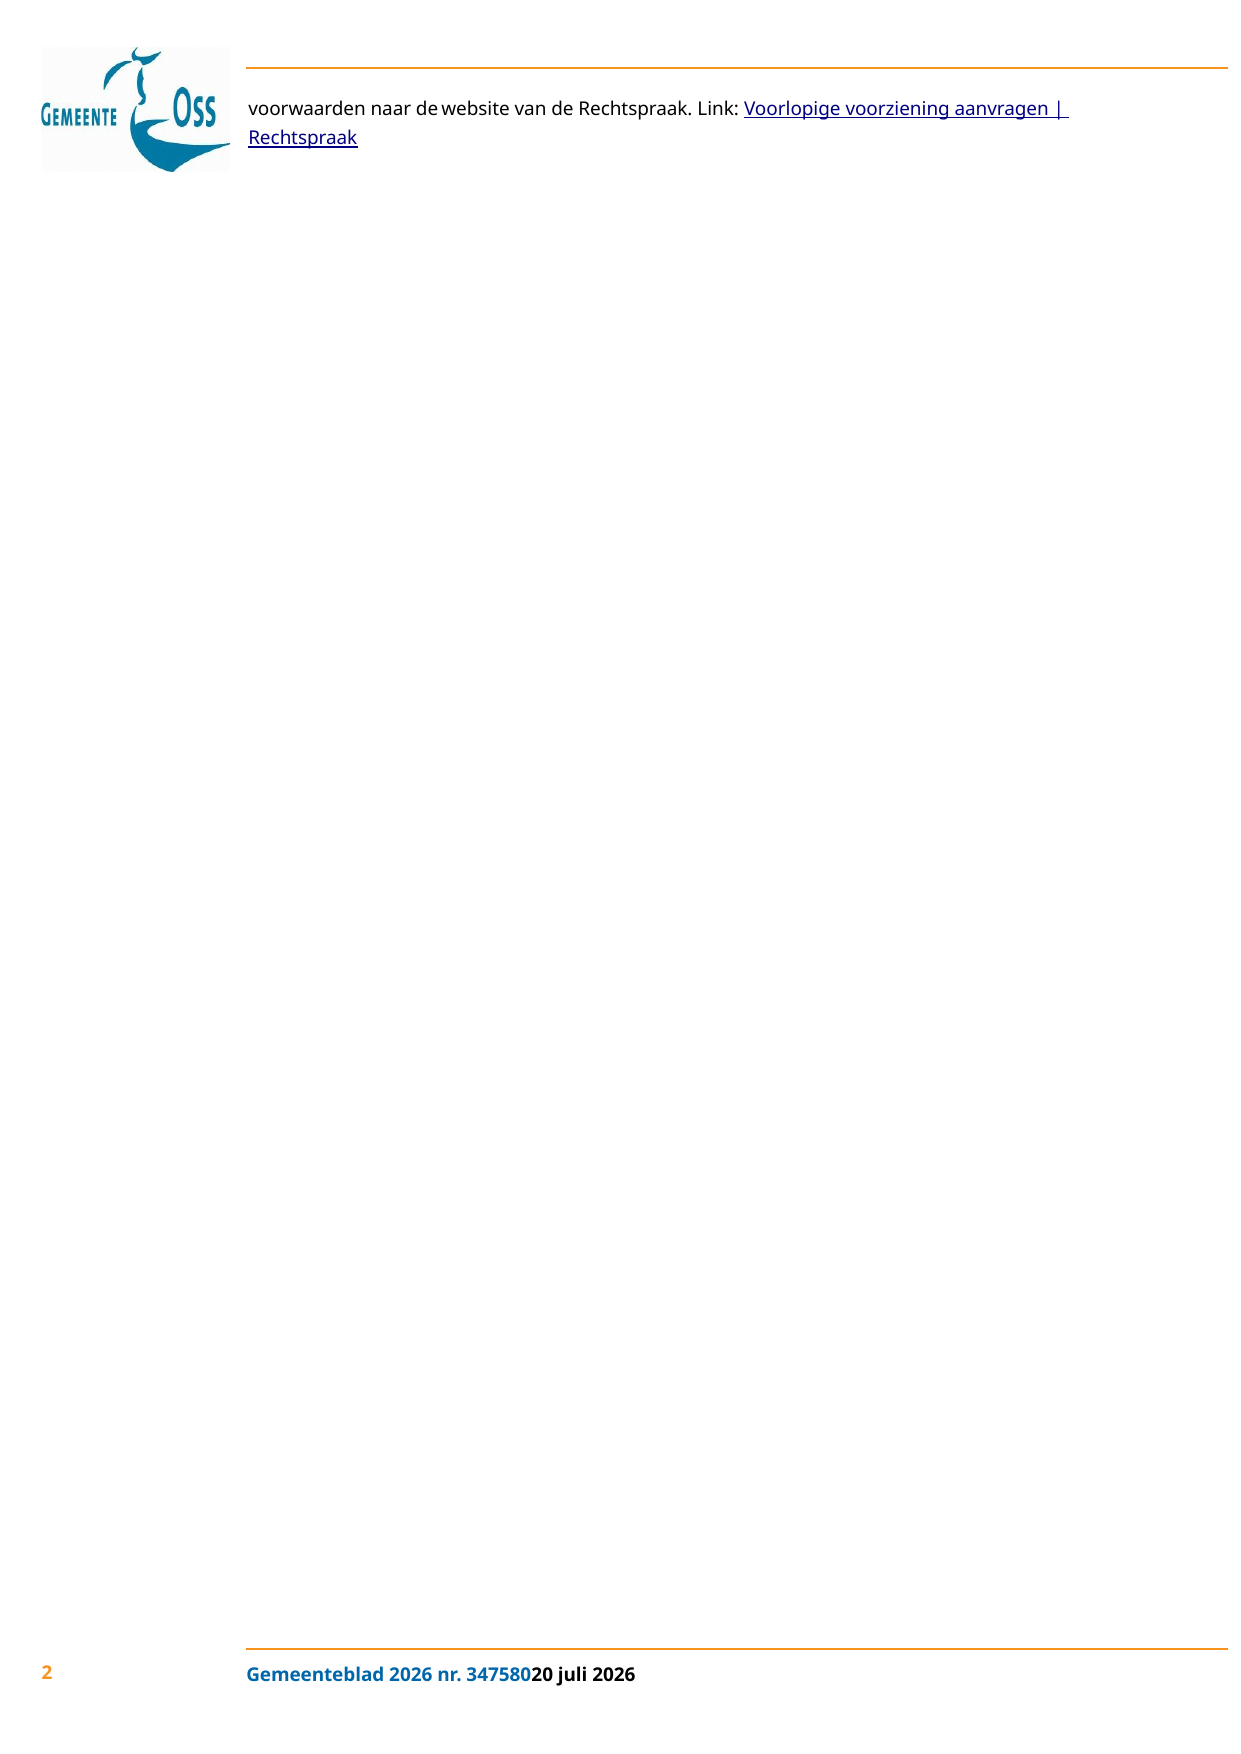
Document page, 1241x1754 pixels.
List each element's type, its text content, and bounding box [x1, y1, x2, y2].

picture [41, 47, 231, 172]
text voorwaarden naar de website van de Rechtspraak. Link: Voorlopige voorziening aanvragen | Rechtspraak [248, 95, 1152, 150]
